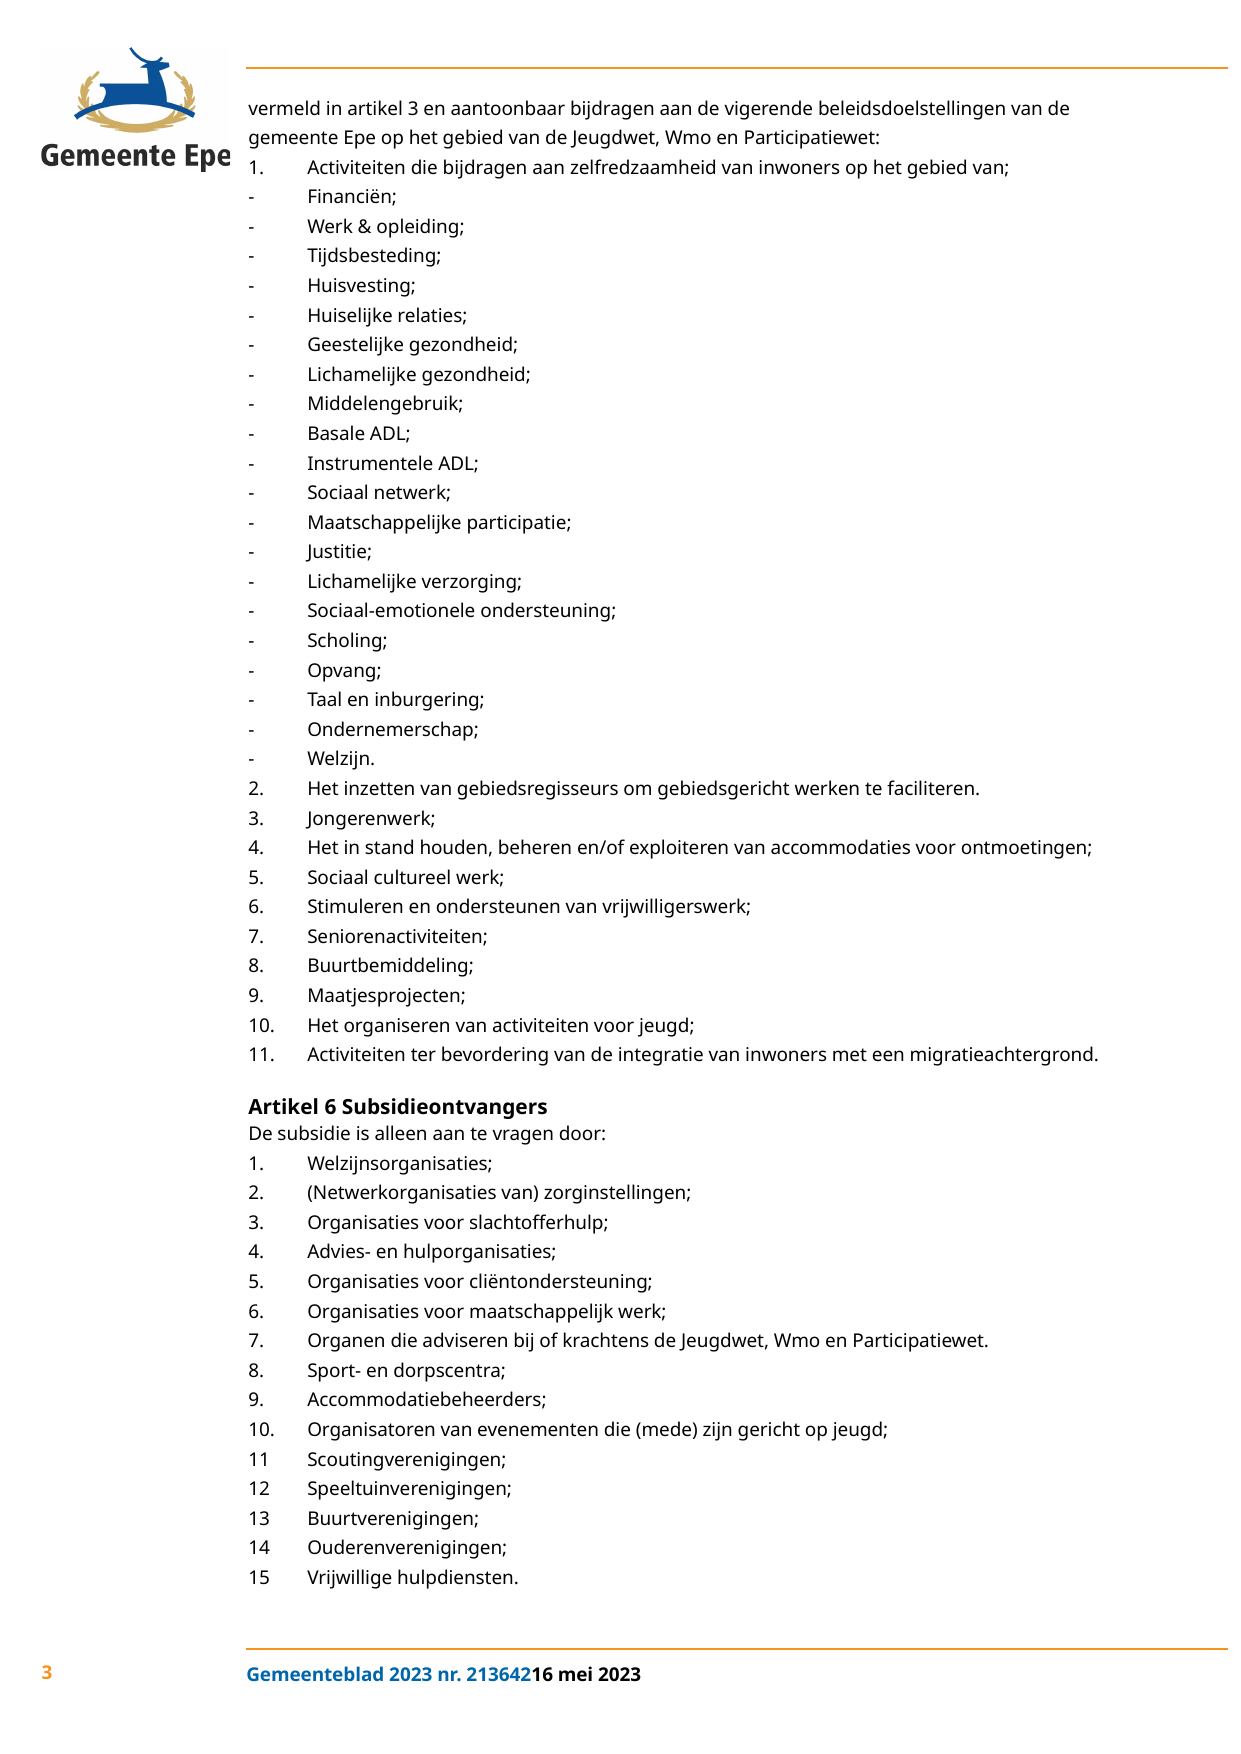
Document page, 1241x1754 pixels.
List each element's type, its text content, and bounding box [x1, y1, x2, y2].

list Geestelijke gezondheid; [248, 331, 1152, 357]
list Organisatoren van evenementen die (mede) zijn gericht op jeugd; [248, 1416, 1152, 1442]
list Sociaal cultureel werk; [248, 864, 1152, 890]
list Basale ADL; [248, 420, 1152, 446]
list Maatjesprojecten; [248, 982, 1152, 1008]
list Het organiseren van activiteiten voor jeugd; [248, 1012, 1152, 1038]
list Middelengebruik; [248, 391, 1152, 416]
list Accommodatiebeheerders; [248, 1387, 1152, 1412]
list Taal en inburgering; [248, 686, 1152, 712]
list Sociaal netwerk; [248, 479, 1152, 505]
list Lichamelijke gezondheid; [248, 361, 1152, 387]
list Scoutingverenigingen; [248, 1446, 1152, 1471]
list Buurtbemiddeling; [248, 953, 1152, 978]
list Organisaties voor slachtofferhulp; [248, 1209, 1152, 1235]
list Speeltuinverenigingen; [248, 1475, 1152, 1501]
list Activiteiten ter bevordering van de integratie van inwoners met een migratieachtergrond. [248, 1041, 1152, 1067]
list Buurtverenigingen; [248, 1505, 1152, 1531]
list (Netwerkorganisaties van) zorginstellingen; [248, 1179, 1152, 1205]
list Maatschappelijke participatie; [248, 509, 1152, 535]
list Ouderenverenigingen; [248, 1534, 1152, 1560]
list Werk & opleiding; [248, 213, 1152, 239]
list Scholing; [248, 627, 1152, 653]
text vermeld in artikel 3 en aantoonbaar bijdragen aan de vigerende beleidsdoelstellingen van de gemeente Epe op het gebied van de Jeugdwet, Wmo en Participatiewet: [248, 95, 1152, 150]
list Lichamelijke verzorging; [248, 568, 1152, 594]
list Seniorenactiviteiten; [248, 923, 1152, 949]
list Activiteiten die bijdragen aan zelfredzaamheid van inwoners op het gebied van; [248, 154, 1152, 180]
list Organisaties voor maatschappelijk werk; [248, 1298, 1152, 1323]
list Financiën; [248, 183, 1152, 209]
list Het in stand houden, beheren en/of exploiteren van accommodaties voor ontmoetingen; [248, 834, 1152, 860]
list Welzijnsorganisaties; [248, 1150, 1152, 1176]
list Welzijn. [248, 746, 1152, 771]
list Ondernemerschap; [248, 716, 1152, 742]
list Opvang; [248, 657, 1152, 683]
list Huisvesting; [248, 272, 1152, 298]
list Sport- en dorpscentra; [248, 1357, 1152, 1383]
list Vrijwillige hulpdiensten. [248, 1564, 1152, 1590]
list Instrumentele ADL; [248, 450, 1152, 476]
list Sociaal-emotionele ondersteuning; [248, 598, 1152, 623]
list Organisaties voor cliëntondersteuning; [248, 1268, 1152, 1294]
list Het inzetten van gebiedsregisseurs om gebiedsgericht werken te faciliteren. [248, 775, 1152, 801]
list Organen die adviseren bij of krachtens de Jeugdwet, Wmo en Participatiewet. [248, 1327, 1152, 1353]
list Huiselijke relaties; [248, 302, 1152, 328]
list Advies- en hulporganisaties; [248, 1239, 1152, 1264]
text De subsidie is alleen aan te vragen door: [248, 1120, 1152, 1146]
list Justitie; [248, 538, 1152, 564]
list Jongerenwerk; [248, 805, 1152, 831]
list Tijdsbesteding; [248, 243, 1152, 268]
text Artikel 6 Subsidieontvangers [248, 1092, 1152, 1120]
picture [41, 47, 231, 172]
list Stimuleren en ondersteunen van vrijwilligerswerk; [248, 893, 1152, 919]
